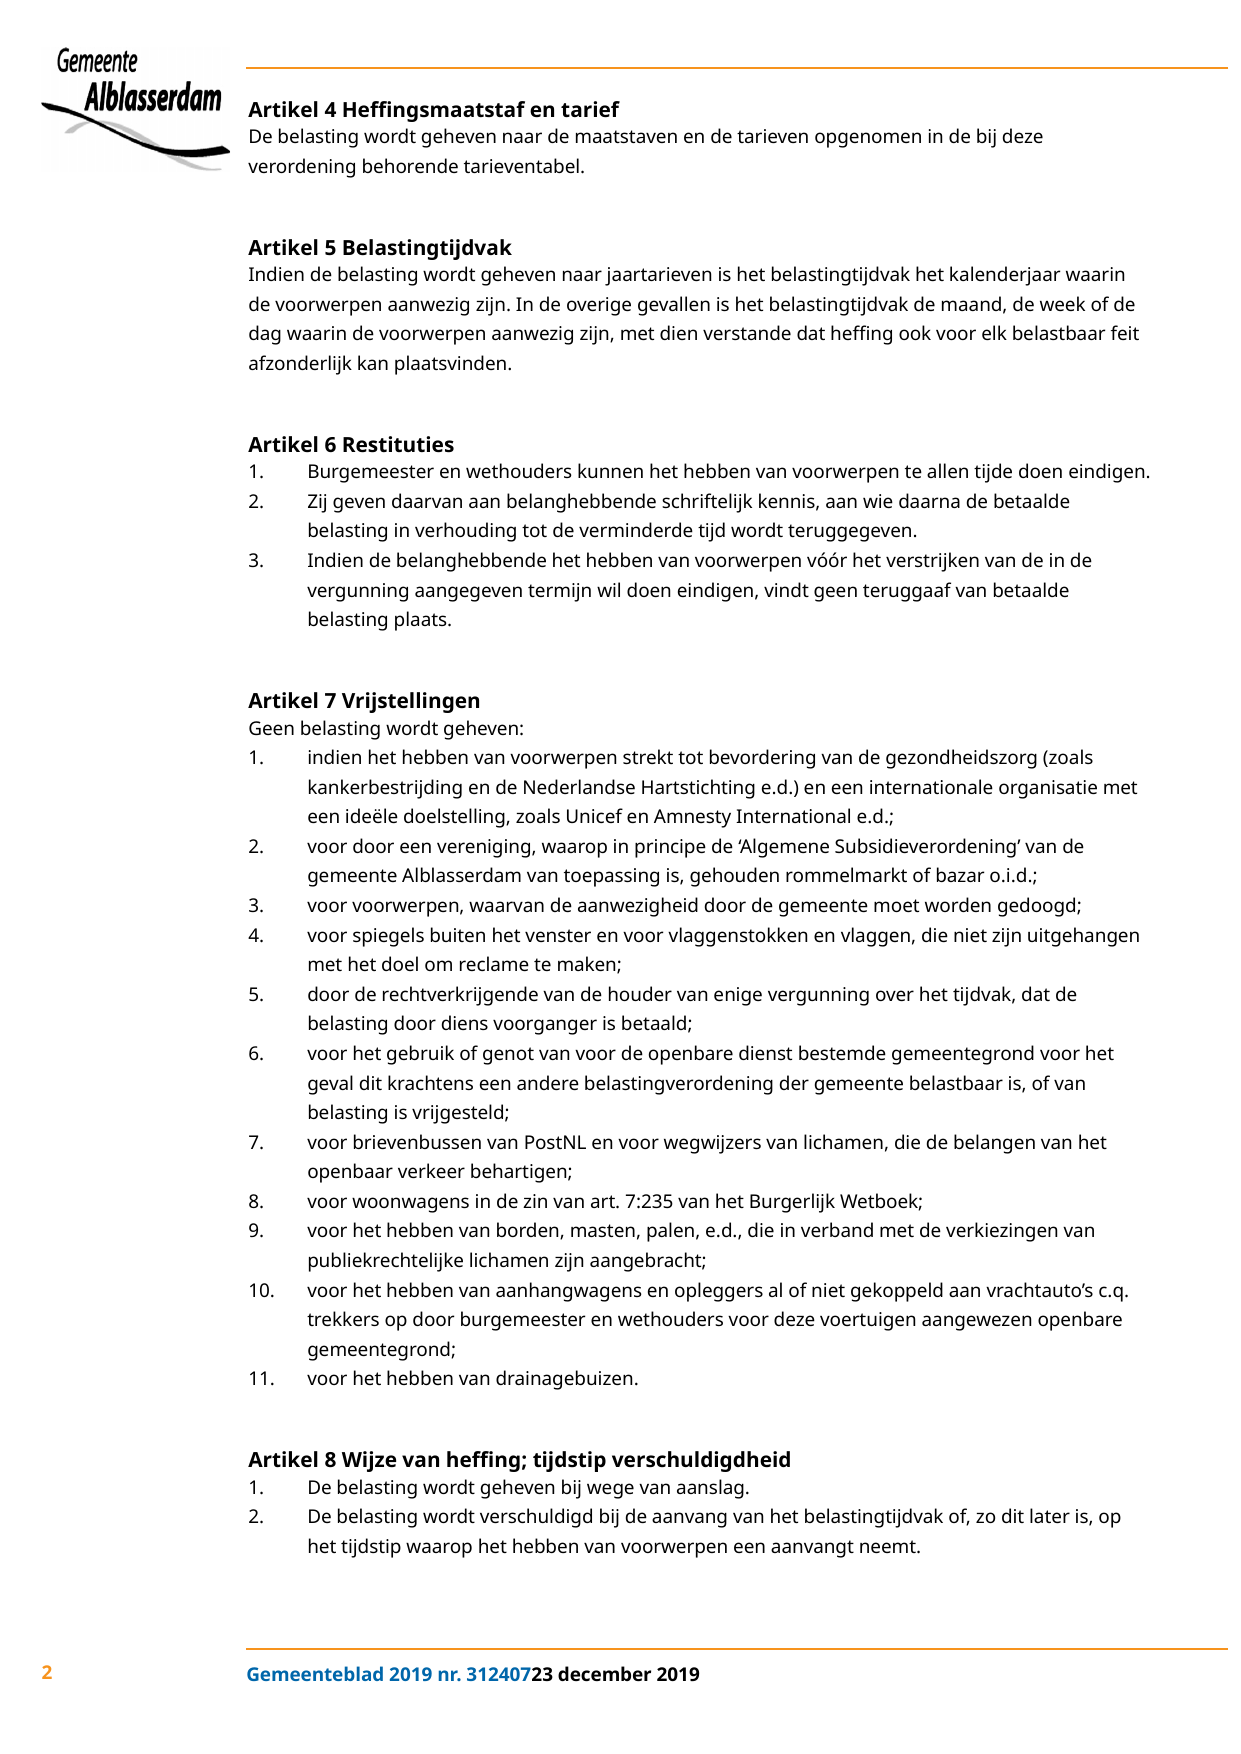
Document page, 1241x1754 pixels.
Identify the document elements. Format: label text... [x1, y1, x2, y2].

list voor brievenbussen van PostNL en voor wegwijzers van lichamen, die de belangen van het openbaar verkeer behartigen; [248, 1129, 1152, 1184]
list voor het hebben van aanhangwagens en opleggers al of niet gekoppeld aan vrachtauto’s c.q. trekkers op door burgemeester en wethouders voor deze voertuigen aangewezen openbare gemeentegrond; [248, 1277, 1152, 1362]
list De belasting wordt geheven bij wege van aanslag. [248, 1474, 1152, 1500]
text Indien de belasting wordt geheven naar jaartarieven is het belastingtijdvak het kalenderjaar waarin de voorwerpen aanwezig zijn. In de overige gevallen is het belastingtijdvak de maand, de week of de dag waarin de voorwerpen aanwezig zijn, met dien verstande dat heffing ook voor elk belastbaar feit afzonderlijk kan plaatsvinden. [248, 261, 1152, 376]
text Artikel 5 Belastingtijdvak [248, 233, 1152, 261]
list voor woonwagens in de zin van art. 7:235 van het Burgerlijk Wetboek; [248, 1188, 1152, 1214]
text Artikel 6 Restituties [248, 430, 1152, 458]
list voor het hebben van drainagebuizen. [248, 1366, 1152, 1391]
text De belasting wordt geheven naar de maatstaven en de tarieven opgenomen in de bij deze verordening behorende tarieventabel. [248, 123, 1152, 178]
text Artikel 8 Wijze van heffing; tijdstip verschuldigdheid [248, 1446, 1152, 1474]
list voor het hebben van borden, masten, palen, e.d., die in verband met de verkiezingen van publiekrechtelijke lichamen zijn aangebracht; [248, 1218, 1152, 1273]
list indien het hebben van voorwerpen strekt tot bevordering van de gezondheidszorg (zoals kankerbestrijding en de Nederlandse Hartstichting e.d.) en een internationale organisatie met een ideële doelstelling, zoals Unicef en Amnesty International e.d.; [248, 744, 1152, 829]
text Artikel 4 Heffingsmaatstaf en tarief [248, 95, 1152, 123]
list voor door een vereniging, waarop in principe de ‘Algemene Subsidieverordening’ van de gemeente Alblasserdam van toepassing is, gehouden rommelmarkt of bazar o.i.d.; [248, 833, 1152, 888]
list De belasting wordt verschuldigd bij de aanvang van het belastingtijdvak of, zo dit later is, op het tijdstip waarop het hebben van voorwerpen een aanvangt neemt. [248, 1504, 1152, 1559]
text Geen belasting wordt geheven: [248, 715, 1152, 741]
list Zij geven daarvan aan belanghebbende schriftelijk kennis, aan wie daarna de betaalde belasting in verhouding tot de verminderde tijd wordt teruggegeven. [248, 488, 1152, 543]
picture [41, 47, 231, 172]
list door de rechtverkrijgende van de houder van enige vergunning over het tijdvak, dat de belasting door diens voorganger is betaald; [248, 981, 1152, 1036]
text Artikel 7 Vrijstellingen [248, 686, 1152, 715]
list voor voorwerpen, waarvan de aanwezigheid door de gemeente moet worden gedoogd; [248, 892, 1152, 918]
list voor het gebruik of genot van voor de openbare dienst bestemde gemeentegrond voor het geval dit krachtens een andere belastingverordening der gemeente belastbaar is, of van belasting is vrijgesteld; [248, 1040, 1152, 1125]
list voor spiegels buiten het venster en voor vlaggenstokken en vlaggen, die niet zijn uitgehangen met het doel om reclame te maken; [248, 922, 1152, 977]
list Burgemeester en wethouders kunnen het hebben van voorwerpen te allen tijde doen eindigen. [248, 458, 1152, 484]
list Indien de belanghebbende het hebben van voorwerpen vóór het verstrijken van de in de vergunning aangegeven termijn wil doen eindigen, vindt geen teruggaaf van betaalde belasting plaats. [248, 547, 1152, 632]
